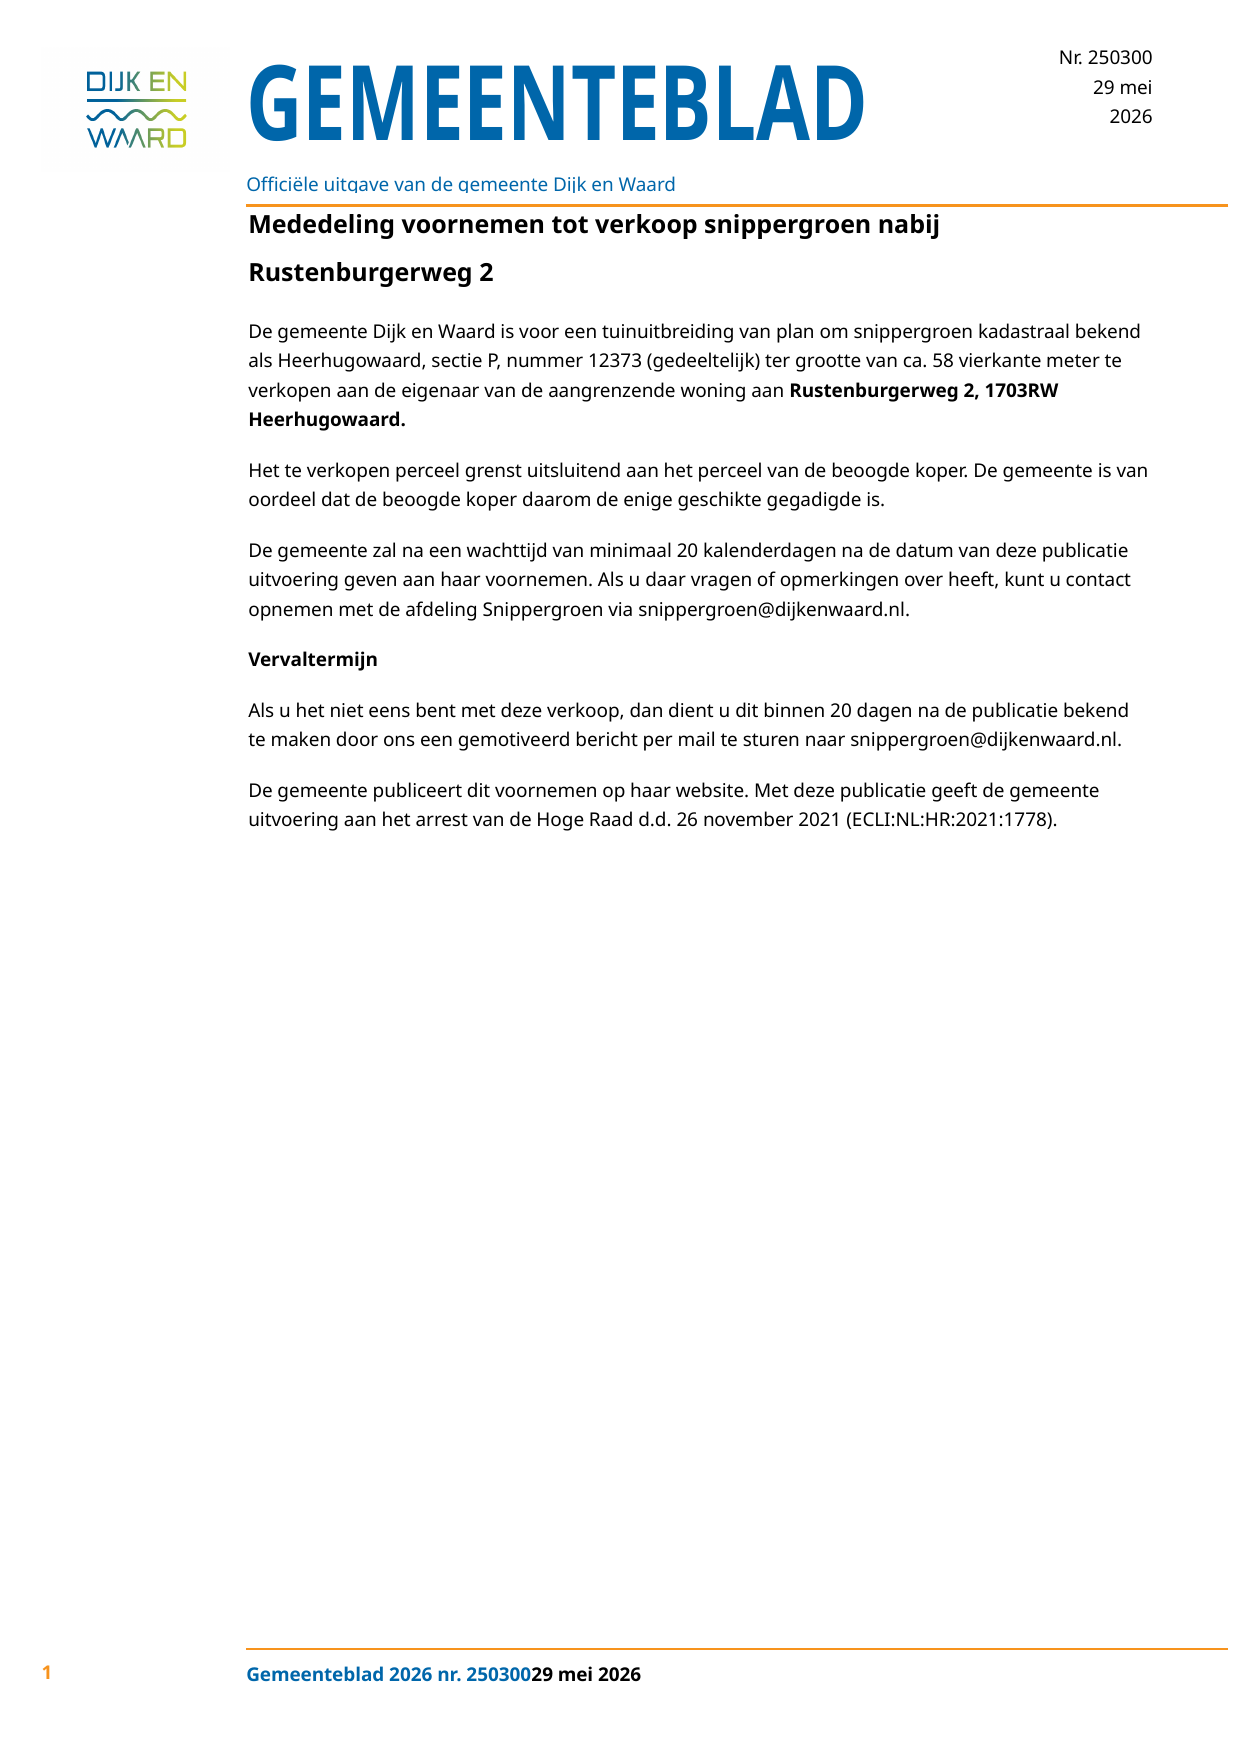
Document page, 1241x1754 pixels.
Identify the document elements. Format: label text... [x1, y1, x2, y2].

text Mededeling voornemen tot verkoop snippergroen nabij Rustenburgerweg 2 [248, 207, 1152, 288]
text De gemeente Dijk en Waard is voor een tuinuitbreiding van plan om snippergroen kadastraal bekend als Heerhugowaard, sectie P, nummer 12373 (gedeeltelijk) ter grootte van ca. 58 vierkante meter te verkopen aan de eigenaar van de aangrenzende woning aan Rustenburgerweg 2, 1703RW Heerhugowaard. [248, 318, 1152, 432]
text De gemeente publiceert dit voornemen op haar website. Met deze publicatie geeft de gemeente uitvoering aan het arrest van de Hoge Raad d.d. 26 november 2021 (ECLI:NL:HR:2021:1778). [248, 777, 1152, 832]
picture [41, 47, 231, 172]
text Als u het niet eens bent met deze verkoop, dan dient u dit binnen 20 dagen na de publicatie bekend te maken door ons een gemotiveerd bericht per mail te sturen naar snippergroen@dijkenwaard.nl. [248, 697, 1152, 752]
text De gemeente zal na een wachttijd van minimaal 20 kalenderdagen na de datum van deze publicatie uitvoering geven aan haar voornemen. Als u daar vragen of opmerkingen over heeft, kunt u contact opnemen met de afdeling Snippergroen via snippergroen@dijkenwaard.nl. [248, 537, 1152, 622]
text Vervaltermijn [248, 647, 1152, 672]
text Het te verkopen perceel grenst uitsluitend aan het perceel van de beoogde koper. De gemeente is van oordeel dat de beoogde koper daarom de enige geschikte gegadigde is. [248, 457, 1152, 512]
